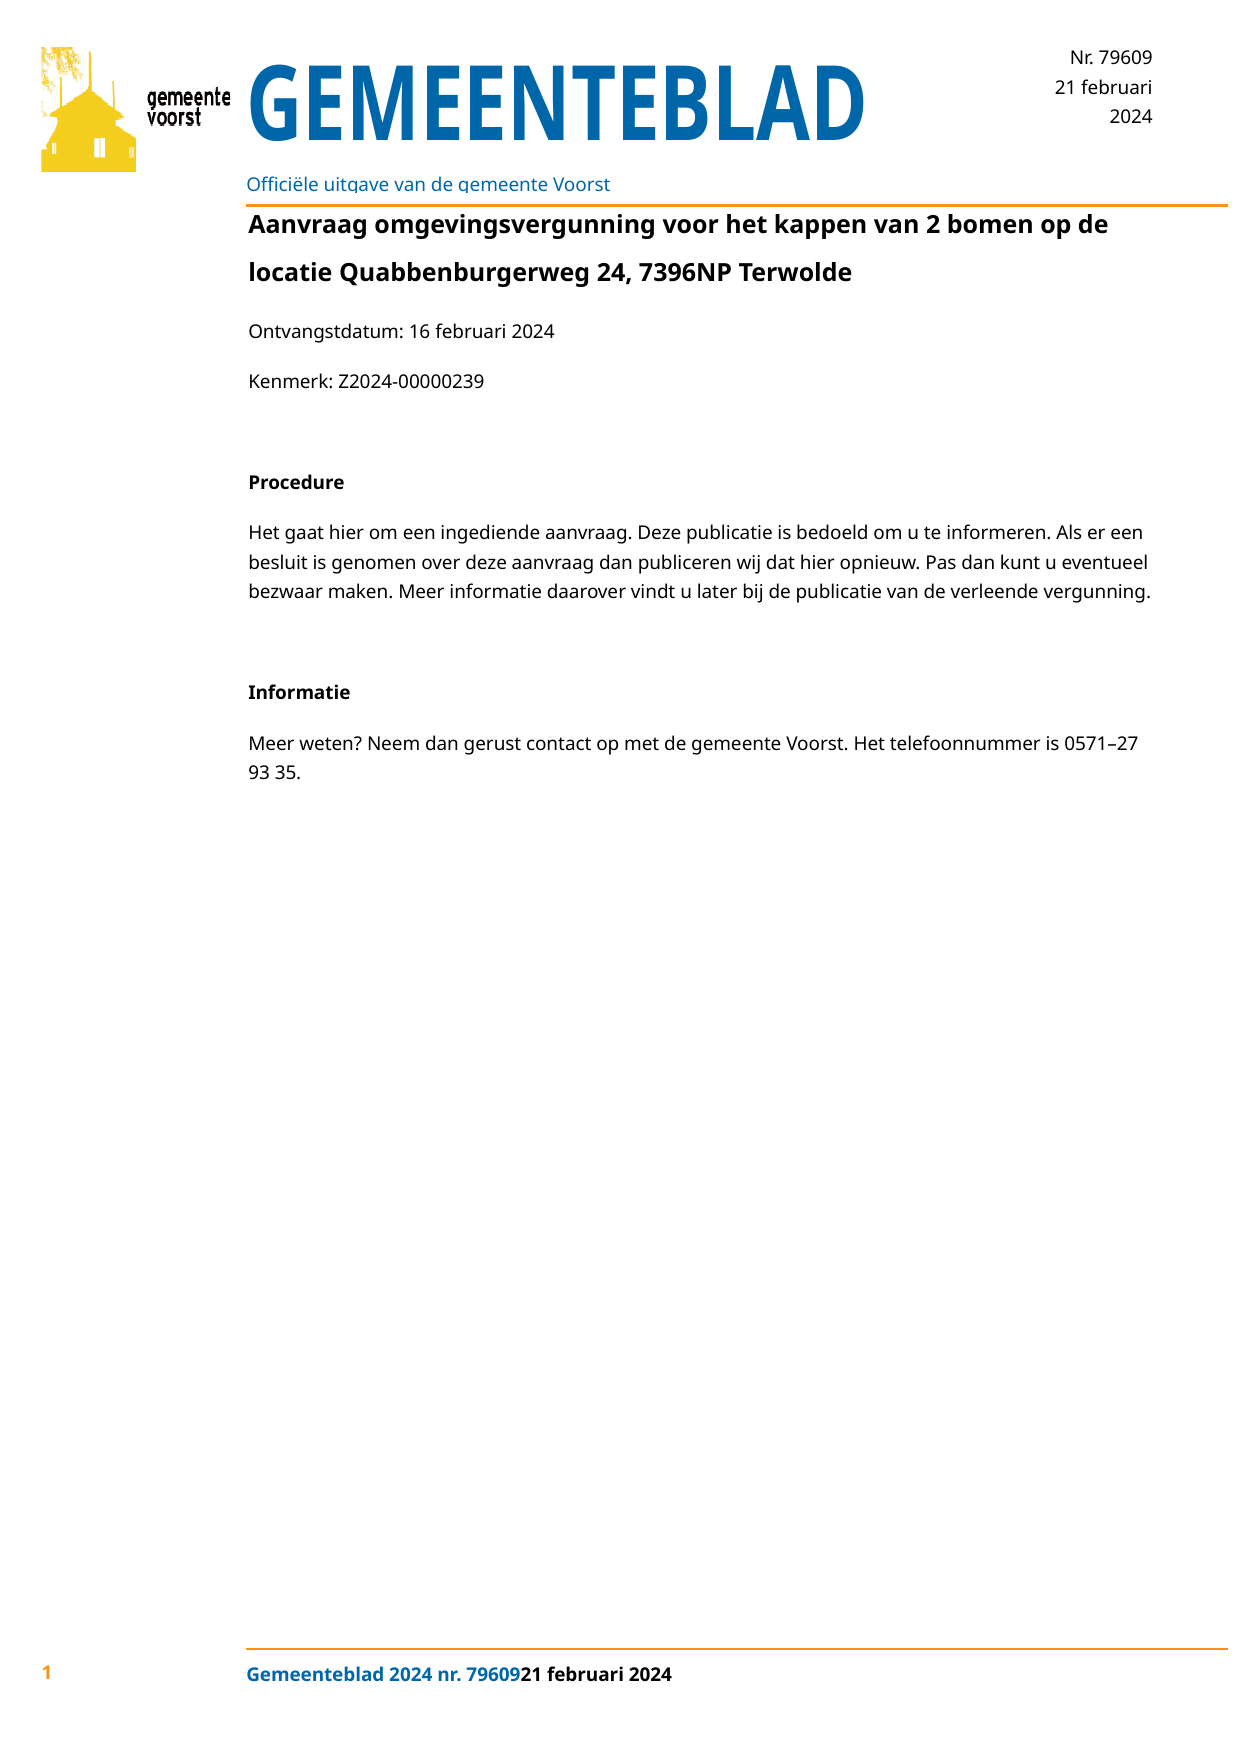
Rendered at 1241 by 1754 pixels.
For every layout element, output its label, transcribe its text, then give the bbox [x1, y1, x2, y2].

text Meer weten? Neem dan gerust contact op met de gemeente Voorst. Het telefoonnummer is 0571–27 93 35. [248, 730, 1152, 785]
picture [41, 47, 231, 172]
text Procedure [248, 469, 1152, 495]
text Kenmerk: Z2024-00000239 [248, 368, 1152, 394]
text Het gaat hier om een ingediende aanvraag. Deze publicatie is bedoeld om u te informeren. Als er een besluit is genomen over deze aanvraag dan publiceren wij dat hier opnieuw. Pas dan kunt u eventueel bezwaar maken. Meer informatie daarover vindt u later bij de publicatie van de verleende vergunning. [248, 519, 1152, 604]
text Ontvangstdatum: 16 februari 2024 [248, 318, 1152, 344]
text Aanvraag omgevingsvergunning voor het kappen van 2 bomen op de locatie Quabbenburgerweg 24, 7396NP Terwolde [248, 207, 1152, 288]
text Informatie [248, 679, 1152, 705]
